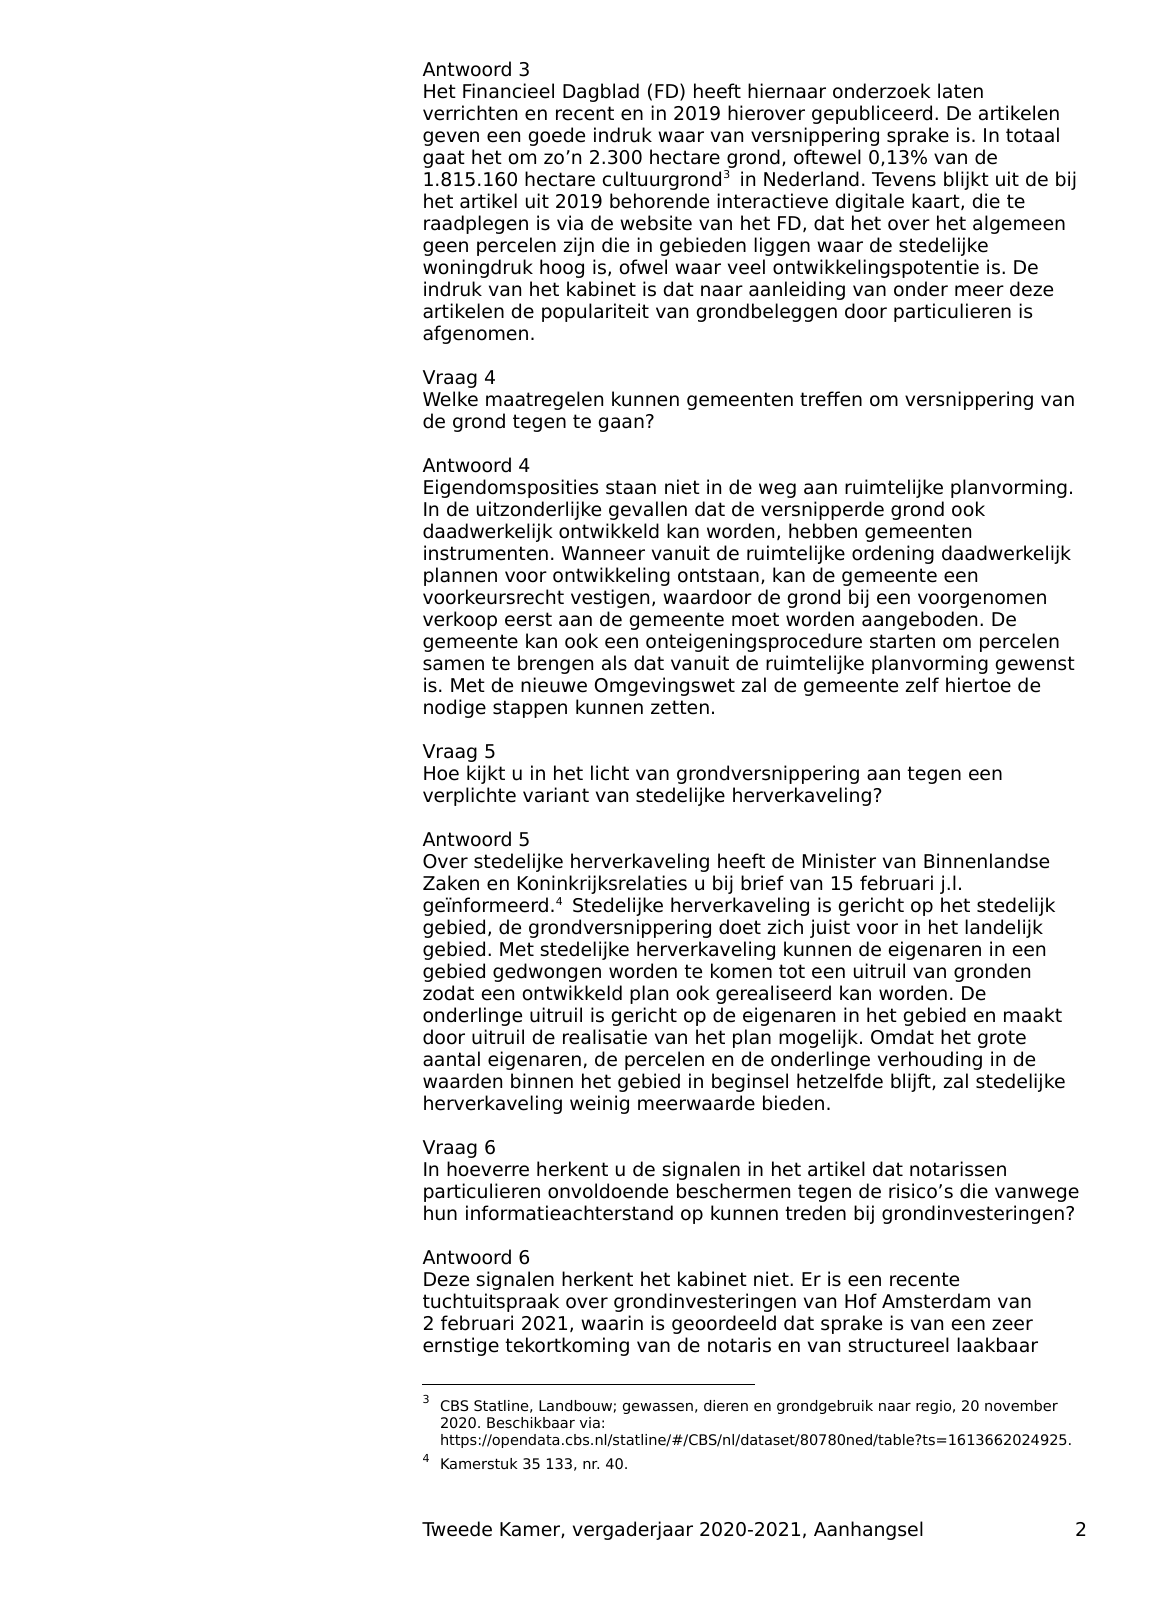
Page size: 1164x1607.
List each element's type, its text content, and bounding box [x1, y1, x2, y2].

text Eigendomsposities staan niet in de weg aan ruimtelijke planvorming. In de uitzonderlijke gevallen dat de versnipperde grond ook daadwerkelijk ontwikkeld kan worden, hebben gemeenten instrumenten. Wanneer vanuit de ruimtelijke ordening daadwerkelijk plannen voor ontwikkeling ontstaan, kan de gemeente een voorkeursrecht vestigen, waardoor de grond bij een voorgenomen verkoop eerst aan de gemeente moet worden aangeboden. De gemeente kan ook een onteigeningsprocedure starten om percelen samen te brengen als dat vanuit de ruimtelijke planvorming gewenst is. Met de nieuwe Omgevingswet zal de gemeente zelf hiertoe de nodige stappen kunnen zetten. [422, 477, 1087, 719]
text CBS Statline, Landbouw; gewassen, dieren en grondgebruik naar regio, 20 november 2020. Beschikbaar via: https://opendata.cbs.nl/statline/#/CBS/nl/dataset/80780ned/table?ts=1613662024925. [422, 1393, 1087, 1449]
text Vraag 5 [422, 741, 1087, 763]
text Hoe kijkt u in het licht van grondversnippering aan tegen een verplichte variant van stedelijke herverkaveling? [422, 763, 1087, 807]
text Deze signalen herkent het kabinet niet. Er is een recente tuchtuitspraak over grondinvesteringen van Hof Amsterdam van 2 februari 2021, waarin is geoordeeld dat sprake is van een zeer ernstige tekortkoming van de notaris en van structureel laakbaar [422, 1269, 1087, 1357]
text In hoeverre herkent u de signalen in het artikel dat notarissen particulieren onvoldoende beschermen tegen de risico’s die vanwege hun informatieachterstand op kunnen treden bij grondinvesteringen? [422, 1159, 1087, 1225]
text Het Financieel Dagblad (FD) heeft hiernaar onderzoek laten verrichten en recent en in 2019 hierover gepubliceerd. De artikelen geven een goede indruk waar van versnippering sprake is. In totaal gaat het om zo’n 2.300 hectare grond, oftewel 0,13% van de 1.815.160 hectare cultuurgrond in Nederland. Tevens blijkt uit de bij het artikel uit 2019 behorende interactieve digitale kaart, die te raadplegen is via de website van het FD, dat het over het algemeen geen percelen zijn die in gebieden liggen waar de stedelijke woningdruk hoog is, ofwel waar veel ontwikkelingspotentie is. De indruk van het kabinet is dat naar aanleiding van onder meer deze artikelen de populariteit van grondbeleggen door particulieren is afgenomen. [422, 81, 1087, 345]
text Antwoord 6 [422, 1247, 1087, 1269]
text Kamerstuk 35 133, nr. 40. [422, 1452, 1087, 1474]
text Welke maatregelen kunnen gemeenten treffen om versnippering van de grond tegen te gaan? [422, 389, 1087, 433]
text Antwoord 4 [422, 455, 1087, 477]
text Vraag 4 [422, 367, 1087, 389]
text Antwoord 5 [422, 829, 1087, 851]
text Antwoord 3 [422, 59, 1087, 81]
text Vraag 6 [422, 1137, 1087, 1159]
text Over stedelijke herverkaveling heeft de Minister van Binnenlandse Zaken en Koninkrijksrelaties u bij brief van 15 februari j.l. geïnformeerd. Stedelijke herverkaveling is gericht op het stedelijk gebied, de grondversnippering doet zich juist voor in het landelijk gebied. Met stedelijke herverkaveling kunnen de eigenaren in een gebied gedwongen worden te komen tot een uitruil van gronden zodat een ontwikkeld plan ook gerealiseerd kan worden. De onderlinge uitruil is gericht op de eigenaren in het gebied en maakt door uitruil de realisatie van het plan mogelijk. Omdat het grote aantal eigenaren, de percelen en de onderlinge verhouding in de waarden binnen het gebied in beginsel hetzelfde blijft, zal stedelijke herverkaveling weinig meerwaarde bieden. [422, 851, 1087, 1115]
